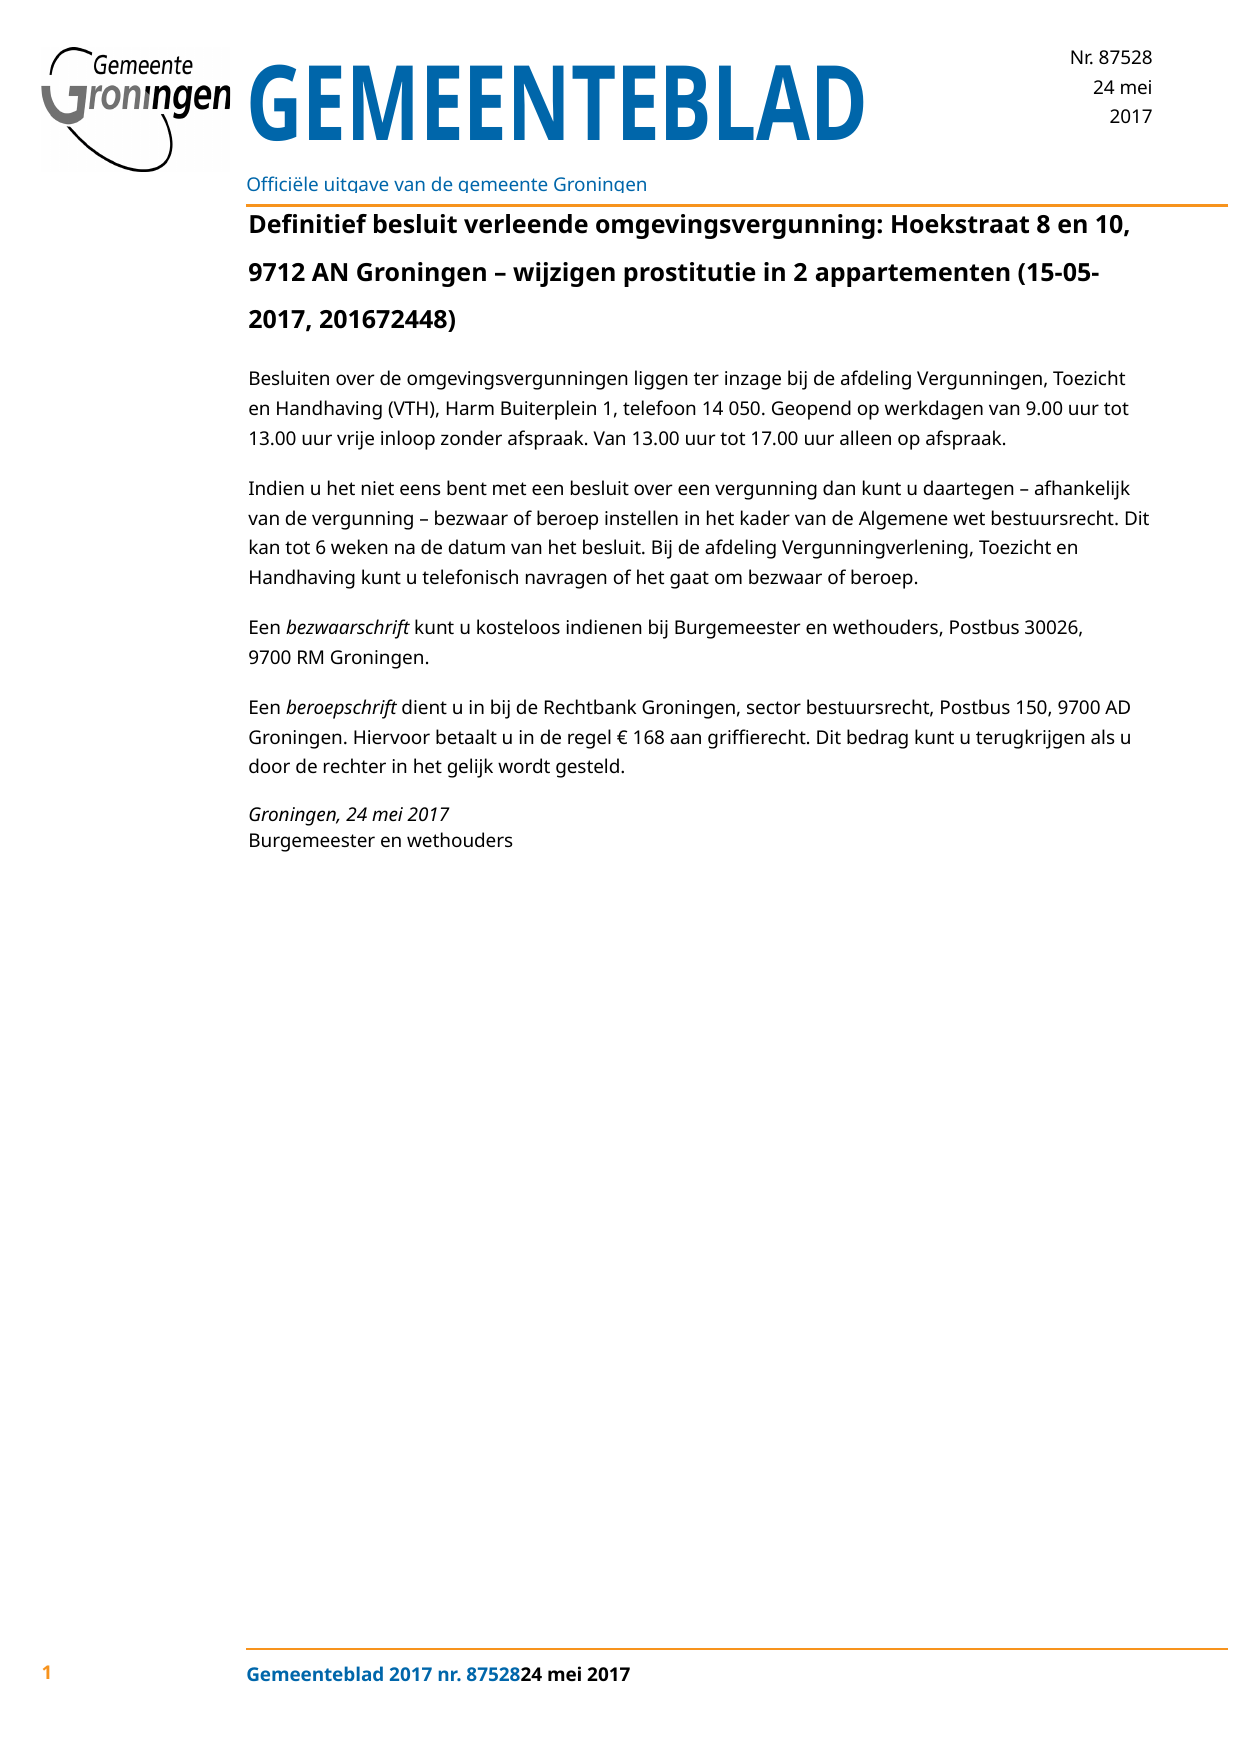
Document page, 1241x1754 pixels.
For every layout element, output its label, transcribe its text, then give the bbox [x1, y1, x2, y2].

text Een bezwaarschrift kunt u kosteloos indienen bij Burgemeester en wethouders, Postbus 30026, 9700 RM Groningen. [248, 614, 1152, 669]
text Indien u het niet eens bent met een besluit over een vergunning dan kunt u daartegen – afhankelijk van de vergunning – bezwaar of beroep instellen in het kader van de Algemene wet bestuursrecht. Dit kan tot 6 weken na de datum van het besluit. Bij de afdeling Vergunningverlening, Toezicht en Handhaving kunt u telefonisch navragen of het gaat om bezwaar of beroep. [248, 475, 1152, 589]
picture [41, 47, 231, 172]
text Definitief besluit verleende omgevingsvergunning: Hoekstraat 8 en 10, 9712 AN Groningen – wijzigen prostitutie in 2 appartementen (15-05-2017, 201672448) [248, 207, 1152, 336]
text Groningen, 24 mei 2017 [248, 801, 1152, 827]
text Burgemeester en wethouders [248, 827, 1152, 853]
text Een beroepschrift dient u in bij de Rechtbank Groningen, sector bestuursrecht, Postbus 150, 9700 AD Groningen. Hiervoor betaalt u in de regel € 168 aan griffierecht. Dit bedrag kunt u terugkrijgen als u door de rechter in het gelijk wordt gesteld. [248, 694, 1152, 779]
text Besluiten over de omgevingsvergunningen liggen ter inzage bij de afdeling Vergunningen, Toezicht en Handhaving (VTH), Harm Buiterplein 1, telefoon 14 050. Geopend op werkdagen van 9.00 uur tot 13.00 uur vrije inloop zonder afspraak. Van 13.00 uur tot 17.00 uur alleen op afspraak. [248, 366, 1152, 450]
